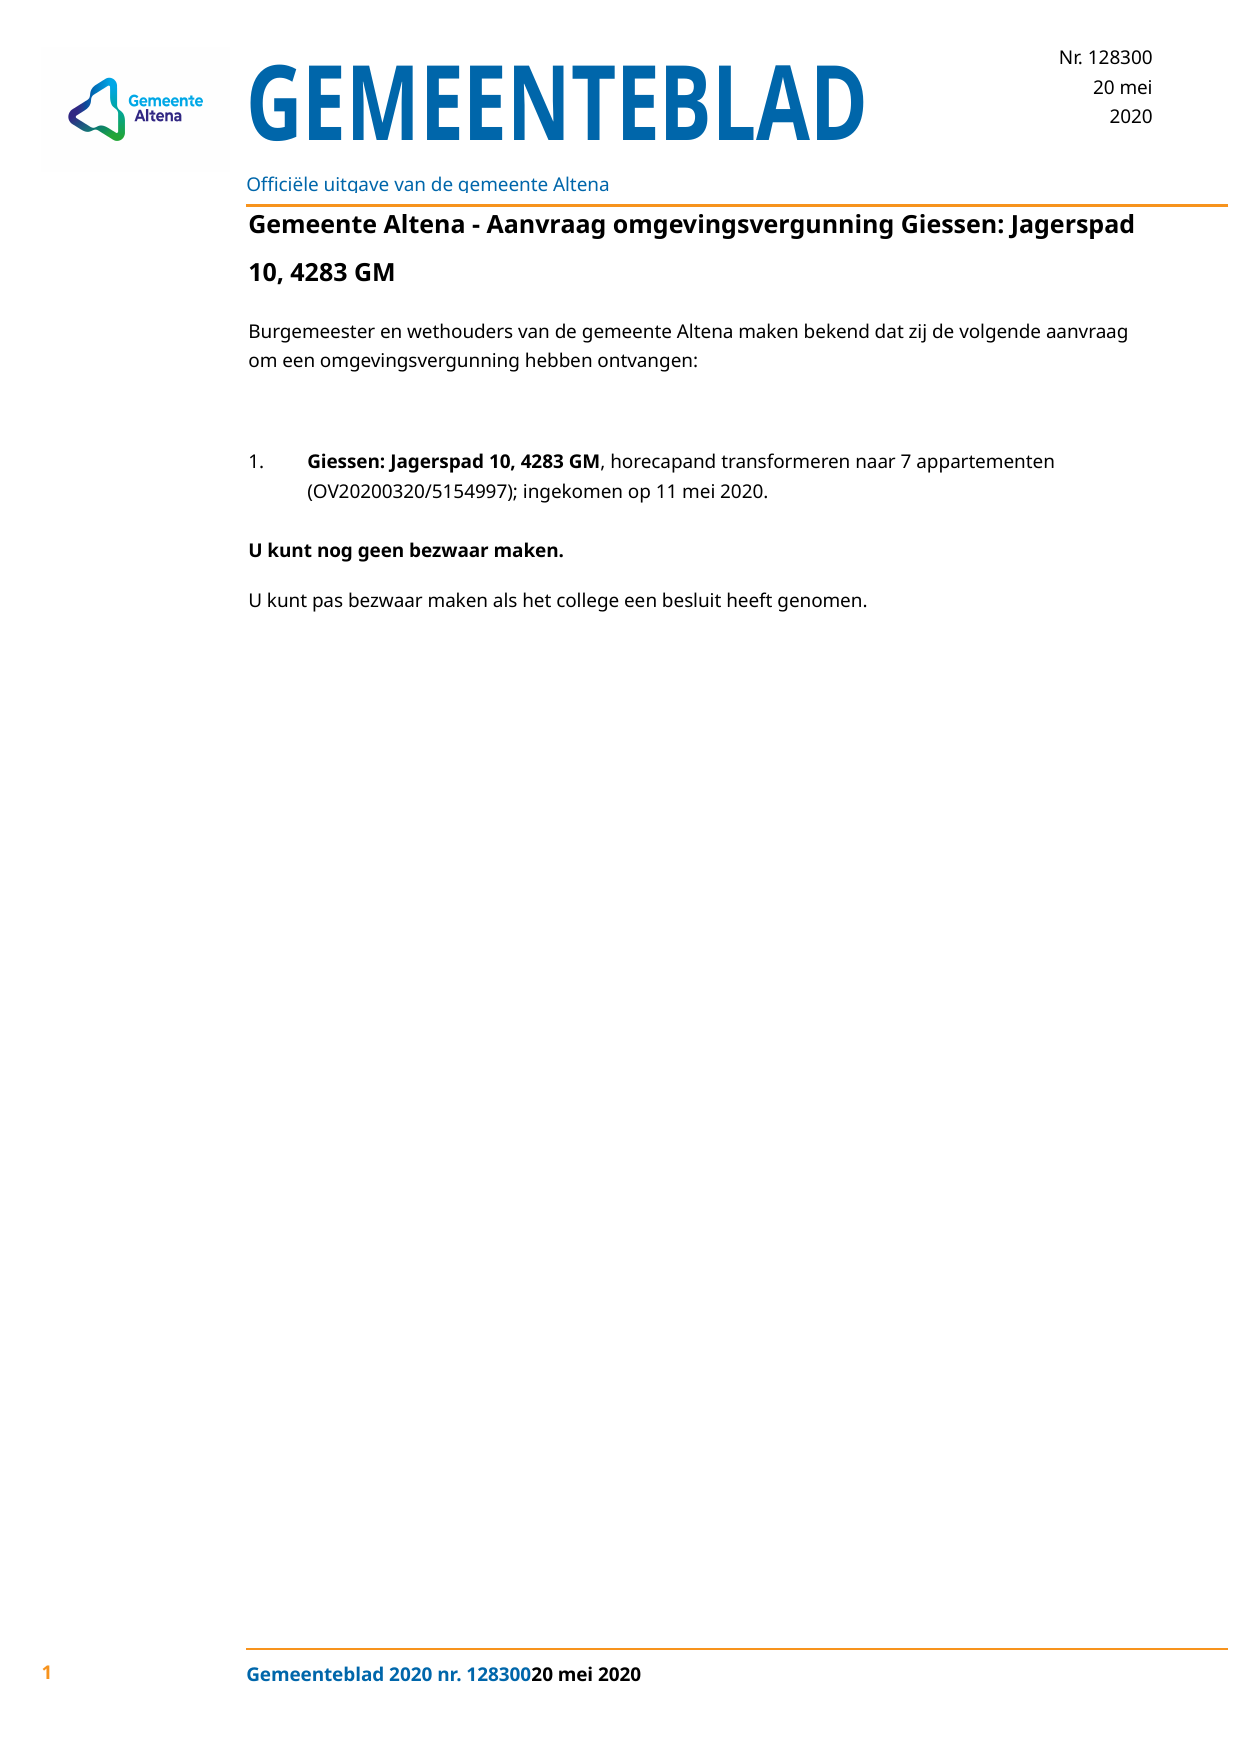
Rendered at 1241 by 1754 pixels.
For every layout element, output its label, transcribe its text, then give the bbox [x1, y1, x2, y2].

picture [41, 47, 231, 172]
text Gemeente Altena - Aanvraag omgevingsvergunning Giessen: Jagerspad 10, 4283 GM [248, 207, 1152, 288]
text U kunt pas bezwaar maken als het college een besluit heeft genomen. [248, 587, 1152, 613]
text Burgemeester en wethouders van de gemeente Altena maken bekend dat zij de volgende aanvraag om een omgevingsvergunning hebben ontvangen: [248, 318, 1152, 373]
text U kunt nog geen bezwaar maken. [248, 537, 1152, 563]
list Giessen: Jagerspad 10, 4283 GM, horecapand transformeren naar 7 appartementen (OV20200320/5154997); ingekomen op 11 mei 2020. [248, 448, 1152, 504]
